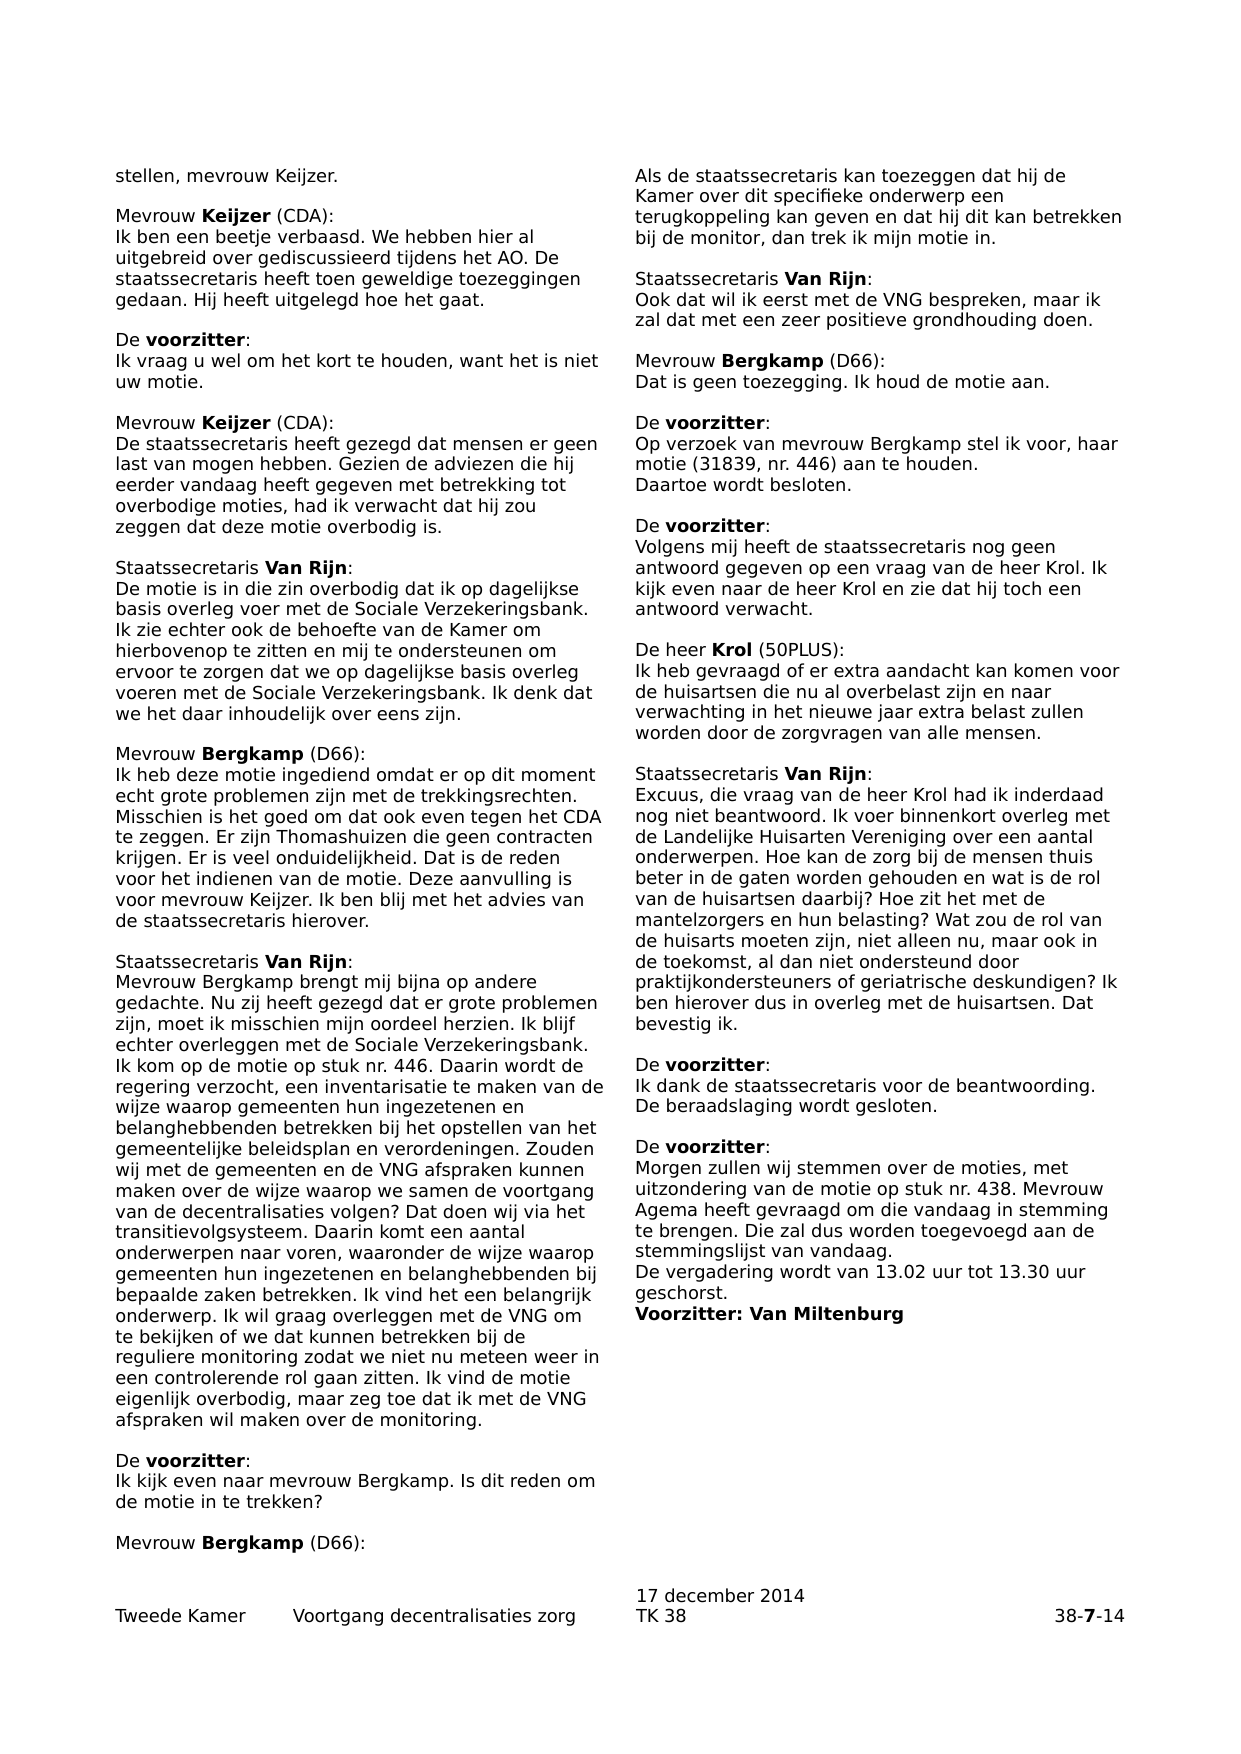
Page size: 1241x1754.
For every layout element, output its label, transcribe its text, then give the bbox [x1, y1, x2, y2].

text Ik ben een beetje verbaasd. We hebben hier al uitgebreid over gediscussieerd tijdens het AO. De staatssecretaris heeft toen geweldige toezeggingen gedaan. Hij heeft uitgelegd hoe het gaat. [115, 227, 605, 310]
text De motie is in die zin overbodig dat ik op dagelijkse basis overleg voer met de Sociale Verzekeringsbank. Ik zie echter ook de behoefte van de Kamer om hierbovenop te zitten en mij te ondersteunen om ervoor te zorgen dat we op dagelijkse basis overleg voeren met de Sociale Verzekeringsbank. Ik denk dat we het daar inhoudelijk over eens zijn. [115, 578, 605, 724]
text Morgen zullen wij stemmen over de moties, met uitzondering van de motie op stuk nr. 438. Mevrouw Agema heeft gevraagd om die vandaag in stemming te brengen. Die zal dus worden toegevoegd aan de stemmingslijst van vandaag. [635, 1158, 1125, 1262]
text Voorzitter: Van Miltenburg [635, 1304, 1125, 1324]
text Mevrouw Keijzer (CDA): [115, 413, 605, 433]
text Staatssecretaris Van Rijn: [115, 951, 605, 972]
text Ik kom op de motie op stuk nr. 446. Daarin wordt de regering verzocht, een inventarisatie te maken van de wijze waarop gemeenten hun ingezetenen en belanghebbenden betrekken bij het opstellen van het gemeentelijke beleidsplan en verordeningen. Zouden wij met de gemeenten en de VNG afspraken kunnen maken over de wijze waarop we samen de voortgang van de decentralisaties volgen? Dat doen wij via het transitievolgsysteem. Daarin komt een aantal onderwerpen naar voren, waaronder de wijze waarop gemeenten hun ingezetenen en belanghebbenden bij bepaalde zaken betrekken. Ik vind het een belangrijk onderwerp. Ik wil graag overleggen met de VNG om te bekijken of we dat kunnen betrekken bij de reguliere monitoring zodat we niet nu meteen weer in een controlerende rol gaan zitten. Ik vind de motie eigenlijk overbodig, maar zeg toe dat ik met de VNG afspraken wil maken over de monitoring. [115, 1056, 605, 1431]
text stellen, mevrouw Keijzer. [115, 165, 605, 186]
text Mevrouw Keijzer (CDA): [115, 206, 605, 227]
text Mevrouw Bergkamp brengt mij bijna op andere gedachte. Nu zij heeft gezegd dat er grote problemen zijn, moet ik misschien mijn oordeel herzien. Ik blijf echter overleggen met de Sociale Verzekeringsbank. [115, 972, 605, 1056]
text Volgens mij heeft de staatssecretaris nog geen antwoord gegeven op een vraag van de heer Krol. Ik kijk even naar de heer Krol en zie dat hij toch een antwoord verwacht. [635, 537, 1125, 620]
text Ik vraag u wel om het kort te houden, want het is niet uw motie. [115, 351, 605, 393]
text De beraadslaging wordt gesloten. [635, 1096, 1125, 1117]
text Mevrouw Bergkamp (D66): [115, 744, 605, 765]
text Staatssecretaris Van Rijn: [115, 557, 605, 578]
text De voorzitter: [635, 413, 1125, 433]
text De staatssecretaris heeft gezegd dat mensen er geen last van mogen hebben. Gezien de adviezen die hij eerder vandaag heeft gegeven met betrekking tot overbodige moties, had ik verwacht dat hij zou zeggen dat deze motie overbodig is. [115, 433, 605, 537]
text De voorzitter: [115, 330, 605, 351]
text Dat is geen toezegging. Ik houd de motie aan. [635, 372, 1125, 393]
text Ook dat wil ik eerst met de VNG bespreken, maar ik zal dat met een zeer positieve grondhouding doen. [635, 289, 1125, 331]
text Staatssecretaris Van Rijn: [635, 269, 1125, 289]
text Daartoe wordt besloten. [635, 475, 1125, 496]
text De voorzitter: [635, 516, 1125, 537]
text Ik heb deze motie ingediend omdat er op dit moment echt grote problemen zijn met de trekkingsrechten. Misschien is het goed om dat ook even tegen het CDA te zeggen. Er zijn Thomashuizen die geen contracten krijgen. Er is veel onduidelijkheid. Dat is de reden voor het indienen van de motie. Deze aanvulling is voor mevrouw Keijzer. Ik ben blij met het advies van de staatssecretaris hierover. [115, 765, 605, 931]
text Ik dank de staatssecretaris voor de beantwoording. [635, 1075, 1125, 1096]
text Op verzoek van mevrouw Bergkamp stel ik voor, haar motie (31839, nr. 446) aan te houden. [635, 433, 1125, 475]
text Staatssecretaris Van Rijn: [635, 764, 1125, 785]
text Als de staatssecretaris kan toezeggen dat hij de Kamer over dit specifieke onderwerp een terugkoppeling kan geven en dat hij dit kan betrekken bij de monitor, dan trek ik mijn motie in. [635, 165, 1125, 249]
text Mevrouw Bergkamp (D66): [115, 1533, 605, 1554]
text Ik heb gevraagd of er extra aandacht kan komen voor de huisartsen die nu al overbelast zijn en naar verwachting in het nieuwe jaar extra belast zullen worden door de zorgvragen van alle mensen. [635, 661, 1125, 744]
text Mevrouw Bergkamp (D66): [635, 351, 1125, 372]
text De voorzitter: [635, 1055, 1125, 1075]
text Ik kijk even naar mevrouw Bergkamp. Is dit reden om de motie in te trekken? [115, 1471, 605, 1513]
text De voorzitter: [635, 1137, 1125, 1158]
text De heer Krol (50PLUS): [635, 640, 1125, 661]
text De vergadering wordt van 13.02 uur tot 13.30 uur geschorst. [635, 1262, 1125, 1304]
text Excuus, die vraag van de heer Krol had ik inderdaad nog niet beantwoord. Ik voer binnenkort overleg met de Landelijke Huisarten Vereniging over een aantal onderwerpen. Hoe kan de zorg bij de mensen thuis beter in de gaten worden gehouden en wat is de rol van de huisartsen daarbij? Hoe zit het met de mantelzorgers en hun belasting? Wat zou de rol van de huisarts moeten zijn, niet alleen nu, maar ook in de toekomst, al dan niet ondersteund door praktijkondersteuners of geriatrische deskundigen? Ik ben hierover dus in overleg met de huisartsen. Dat bevestig ik. [635, 785, 1125, 1035]
text De voorzitter: [115, 1451, 605, 1471]
